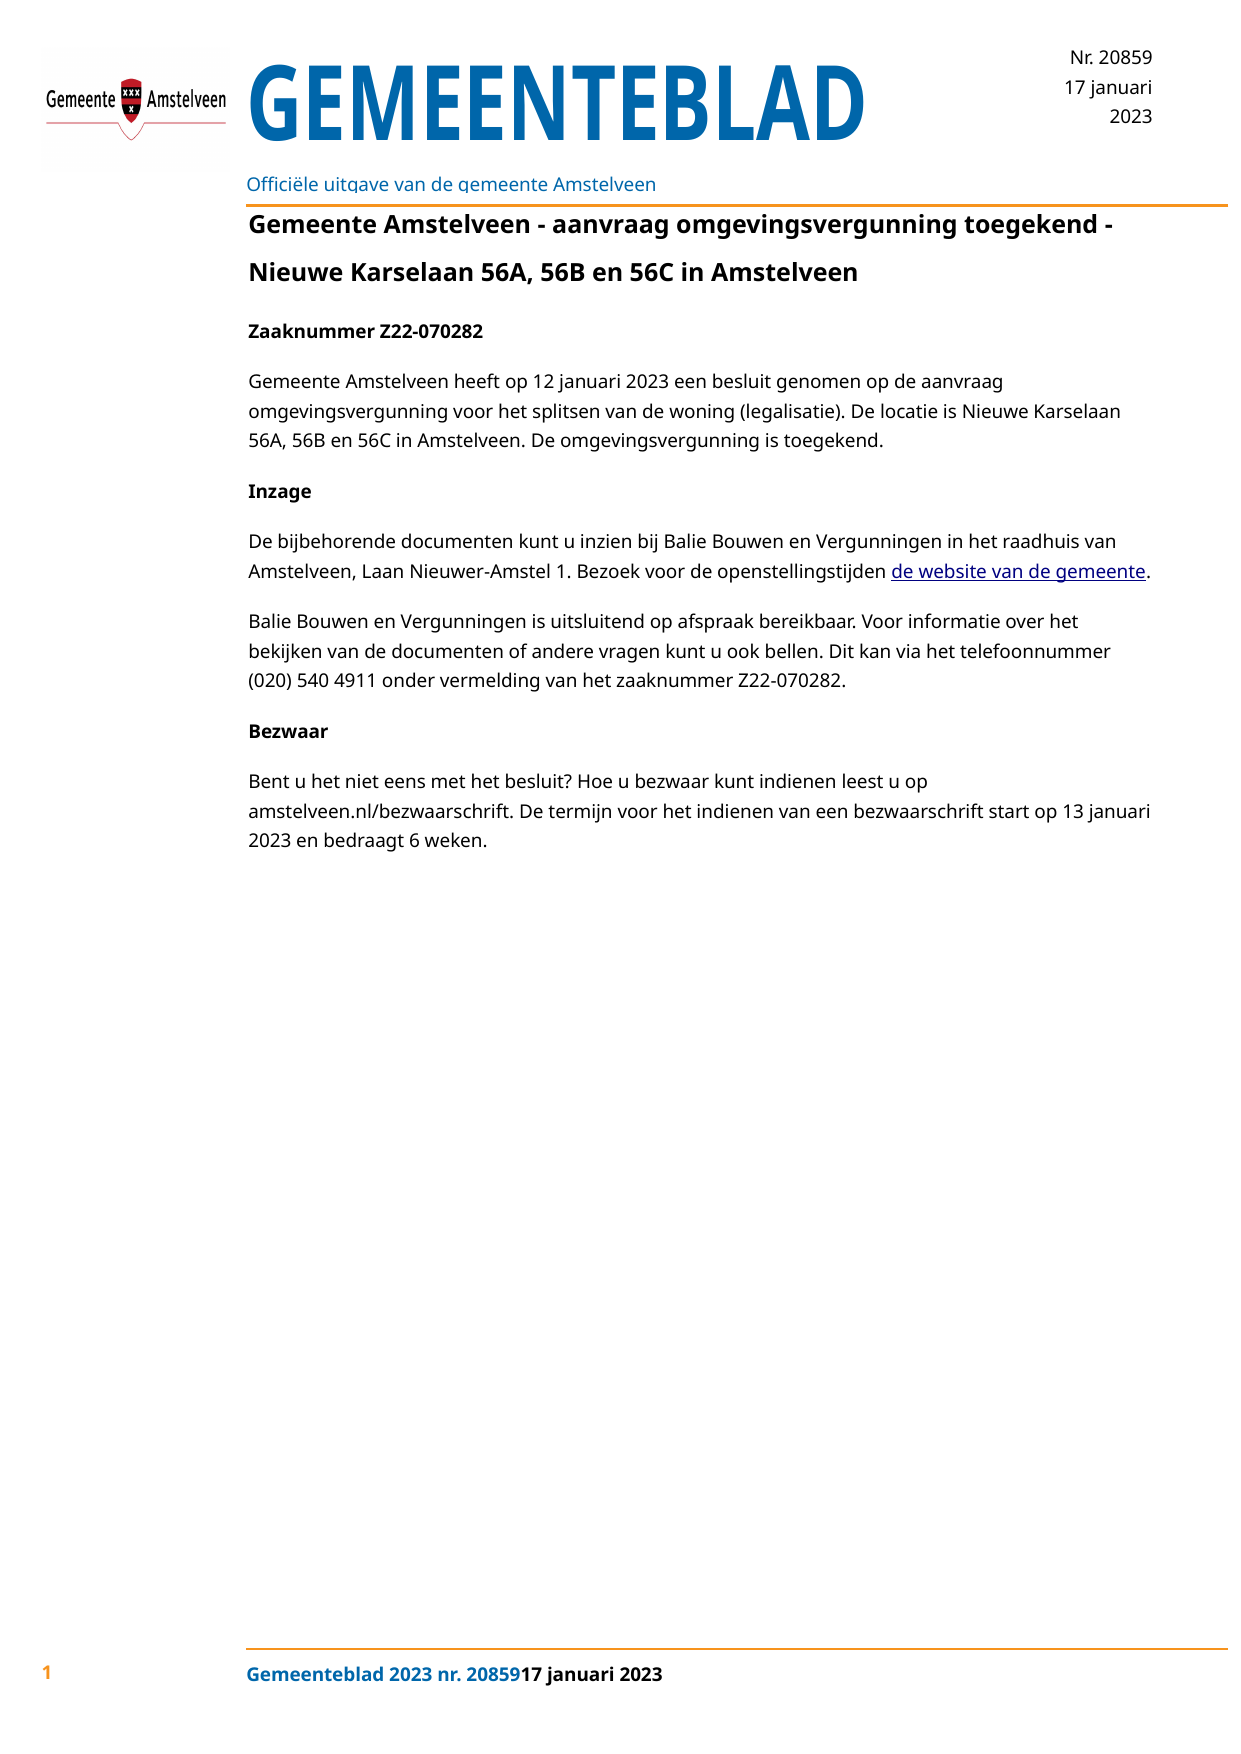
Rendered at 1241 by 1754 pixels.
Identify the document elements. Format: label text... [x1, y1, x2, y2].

text De bijbehorende documenten kunt u inzien bij Balie Bouwen en Vergunningen in het raadhuis van Amstelveen, Laan Nieuwer-Amstel 1. Bezoek voor de openstellingstijden de website van de gemeente. [248, 528, 1152, 584]
text Bezwaar [248, 718, 1152, 744]
text Zaaknummer Z22-070282 [248, 318, 1152, 344]
text Gemeente Amstelveen heeft op 12 januari 2023 een besluit genomen op de aanvraag omgevingsvergunning voor het splitsen van de woning (legalisatie). De locatie is Nieuwe Karselaan 56A, 56B en 56C in Amstelveen. De omgevingsvergunning is toegekend. [248, 368, 1152, 453]
text Bent u het niet eens met het besluit? Hoe u bezwaar kunt indienen leest u op amstelveen.nl/bezwaarschrift. De termijn voor het indienen van een bezwaarschrift start op 13 januari 2023 en bedraagt 6 weken. [248, 768, 1152, 853]
text Gemeente Amstelveen - aanvraag omgevingsvergunning toegekend - Nieuwe Karselaan 56A, 56B en 56C in Amstelveen [248, 207, 1152, 288]
picture [41, 47, 231, 172]
text Balie Bouwen en Vergunningen is uitsluitend op afspraak bereikbaar. Voor informatie over het bekijken van de documenten of andere vragen kunt u ook bellen. Dit kan via het telefoonnummer (020) 540 4911 onder vermelding van het zaaknummer Z22-070282. [248, 608, 1152, 693]
text Inzage [248, 478, 1152, 504]
